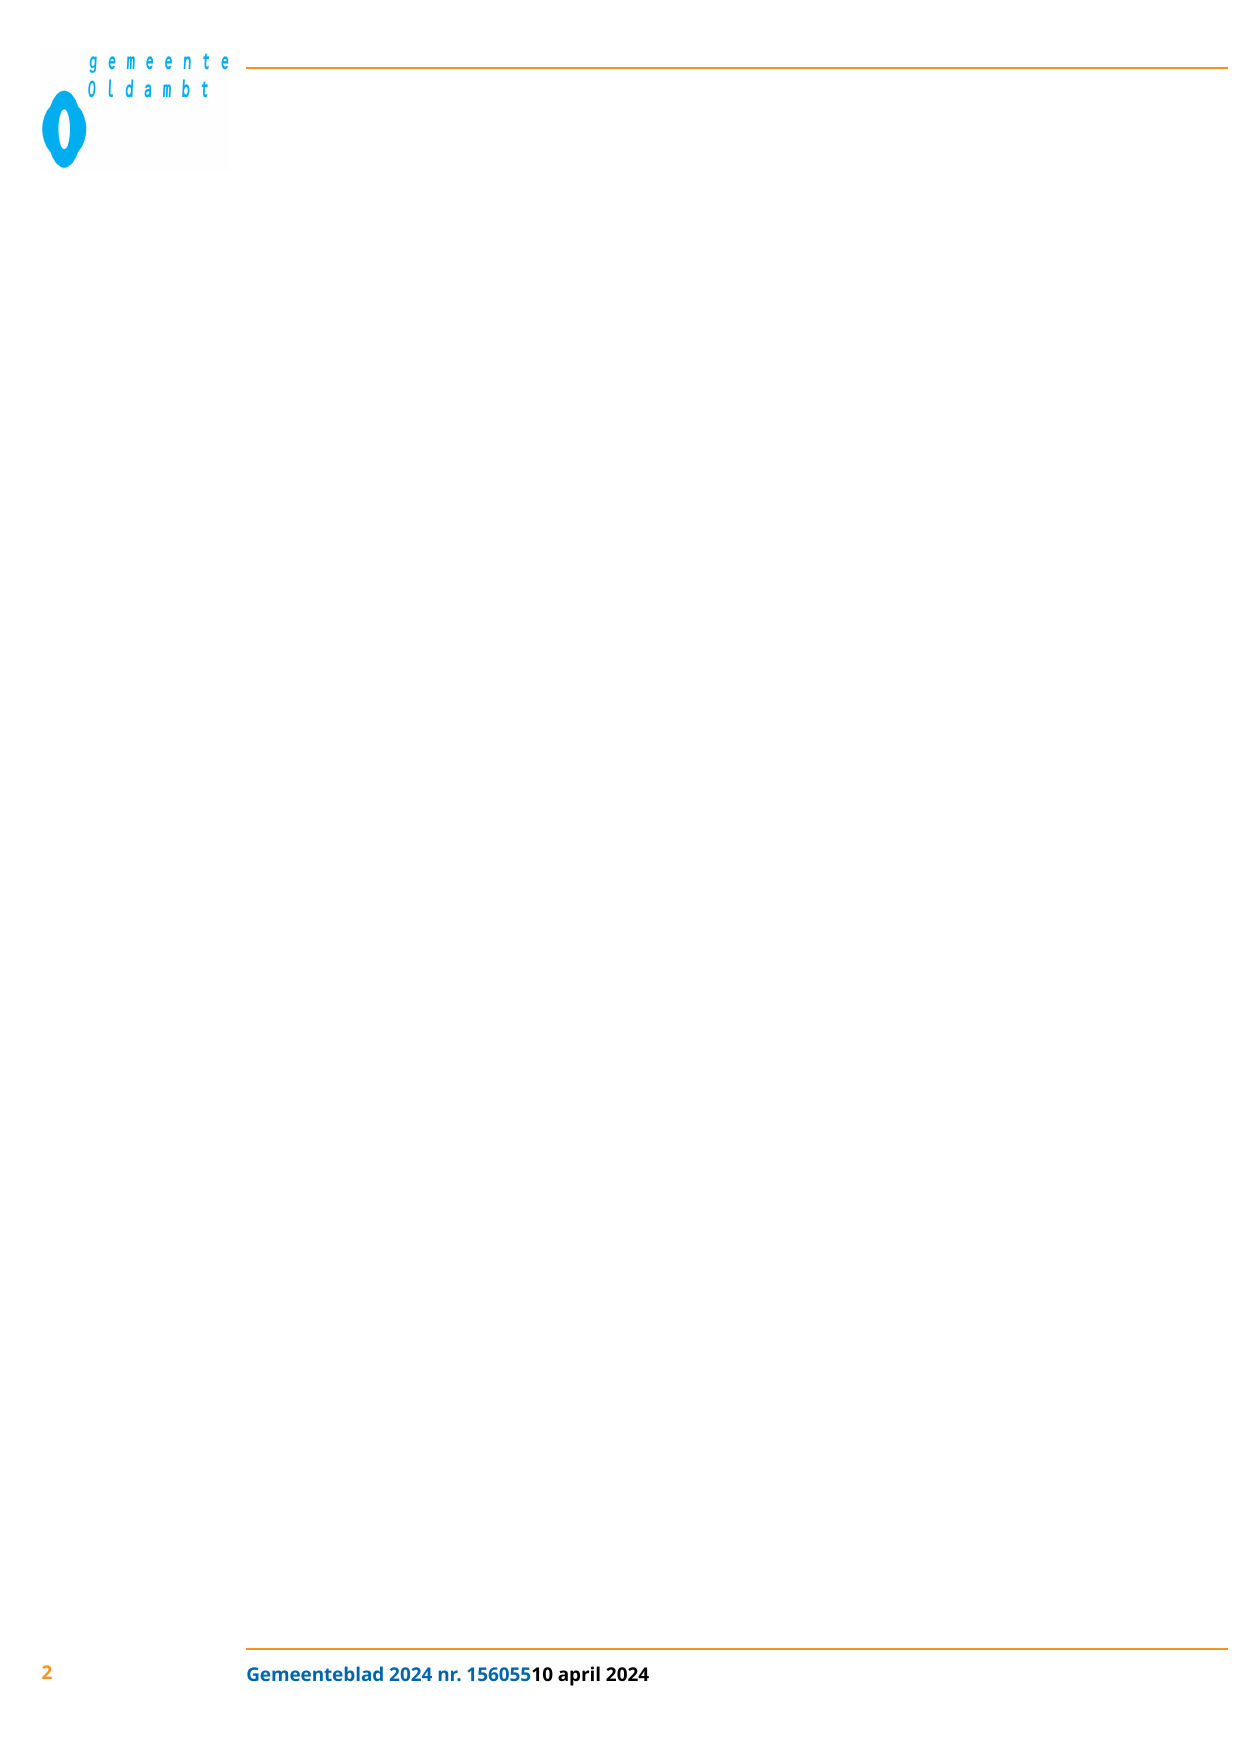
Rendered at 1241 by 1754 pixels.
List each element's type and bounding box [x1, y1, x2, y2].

picture [41, 47, 231, 172]
